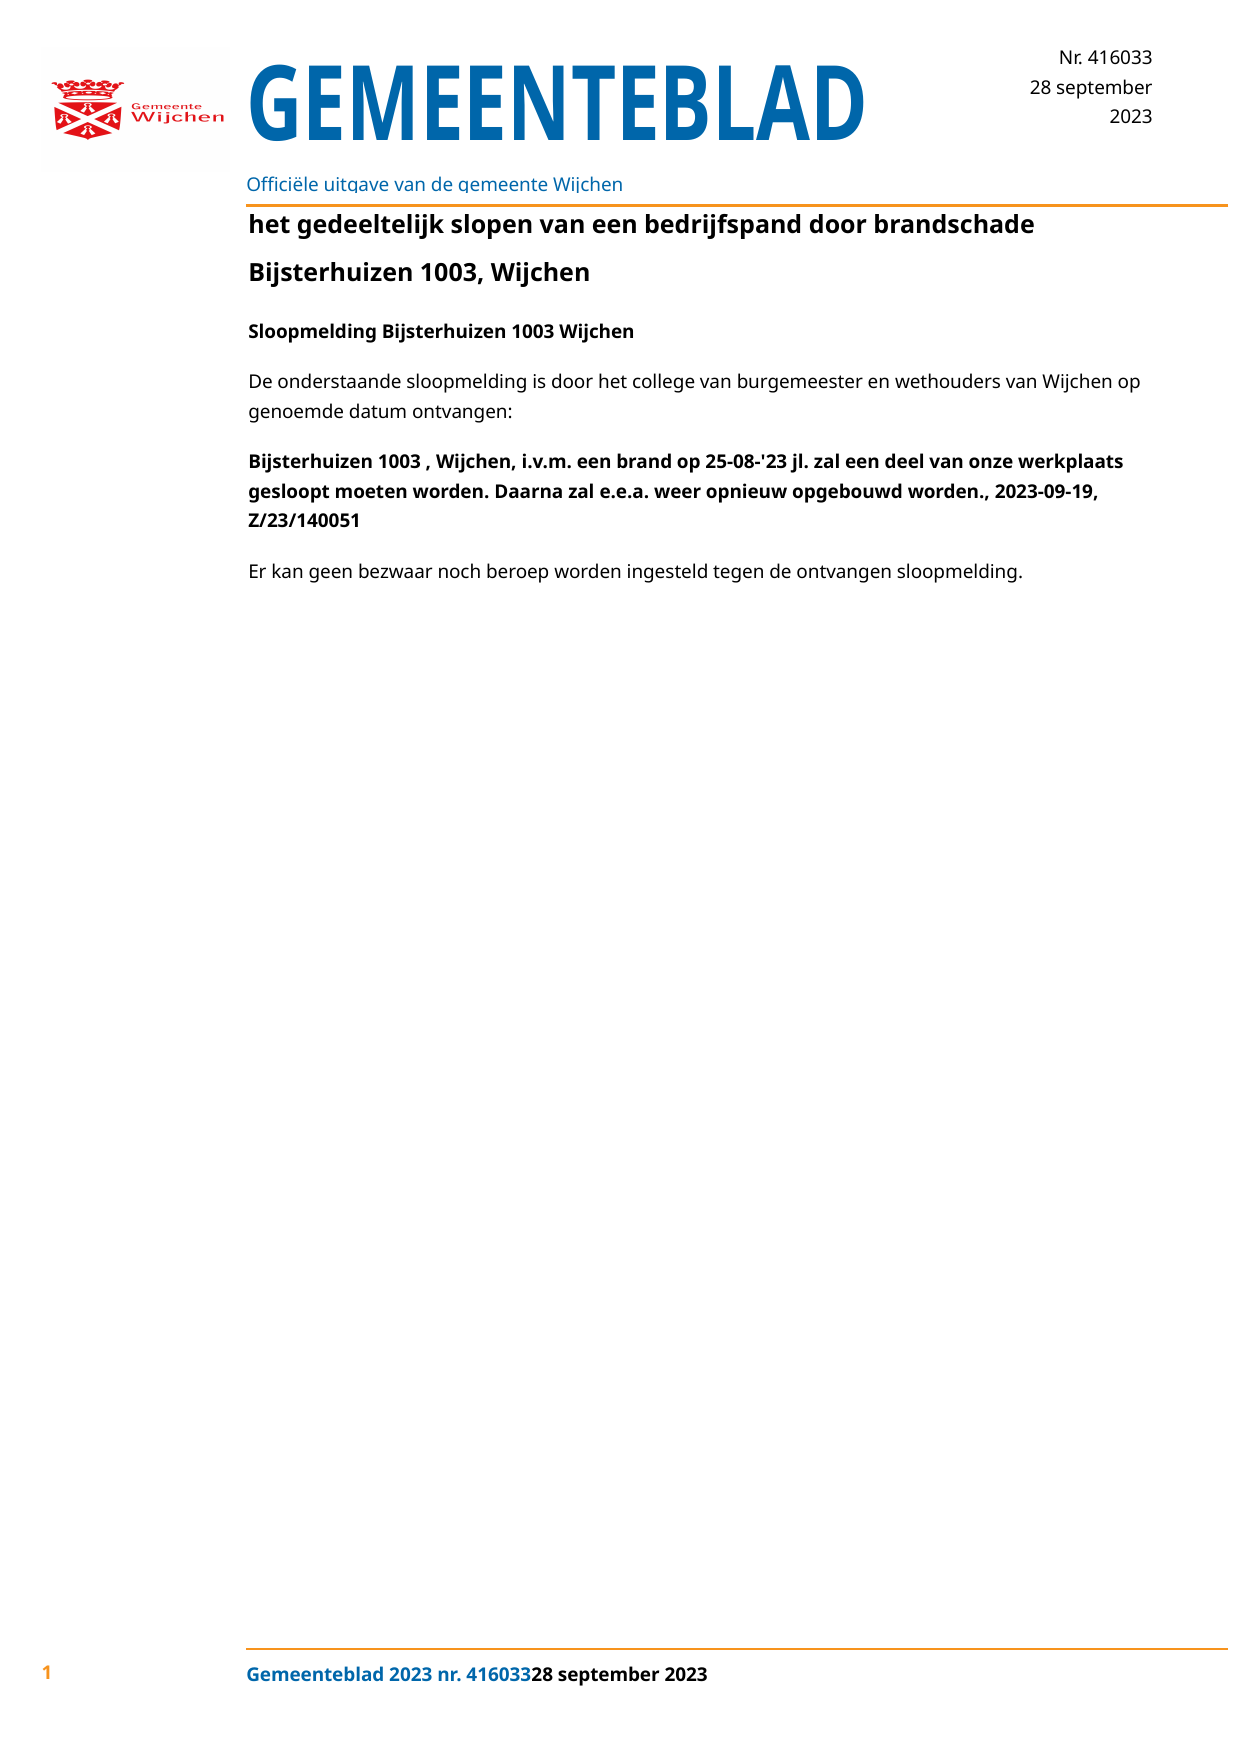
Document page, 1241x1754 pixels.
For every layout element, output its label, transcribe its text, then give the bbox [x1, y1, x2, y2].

text Bijsterhuizen 1003 , Wijchen, i.v.m. een brand op 25-08-'23 jl. zal een deel van onze werkplaats gesloopt moeten worden. Daarna zal e.e.a. weer opnieuw opgebouwd worden., 2023-09-19, Z/23/140051 [248, 448, 1152, 533]
text De onderstaande sloopmelding is door het college van burgemeester en wethouders van Wijchen op genoemde datum ontvangen: [248, 368, 1152, 424]
text Er kan geen bezwaar noch beroep worden ingesteld tegen de ontvangen sloopmelding. [248, 558, 1152, 584]
picture [41, 47, 231, 172]
text Sloopmelding Bijsterhuizen 1003 Wijchen [248, 318, 1152, 344]
text het gedeeltelijk slopen van een bedrijfspand door brandschade Bijsterhuizen 1003, Wijchen [248, 207, 1152, 288]
